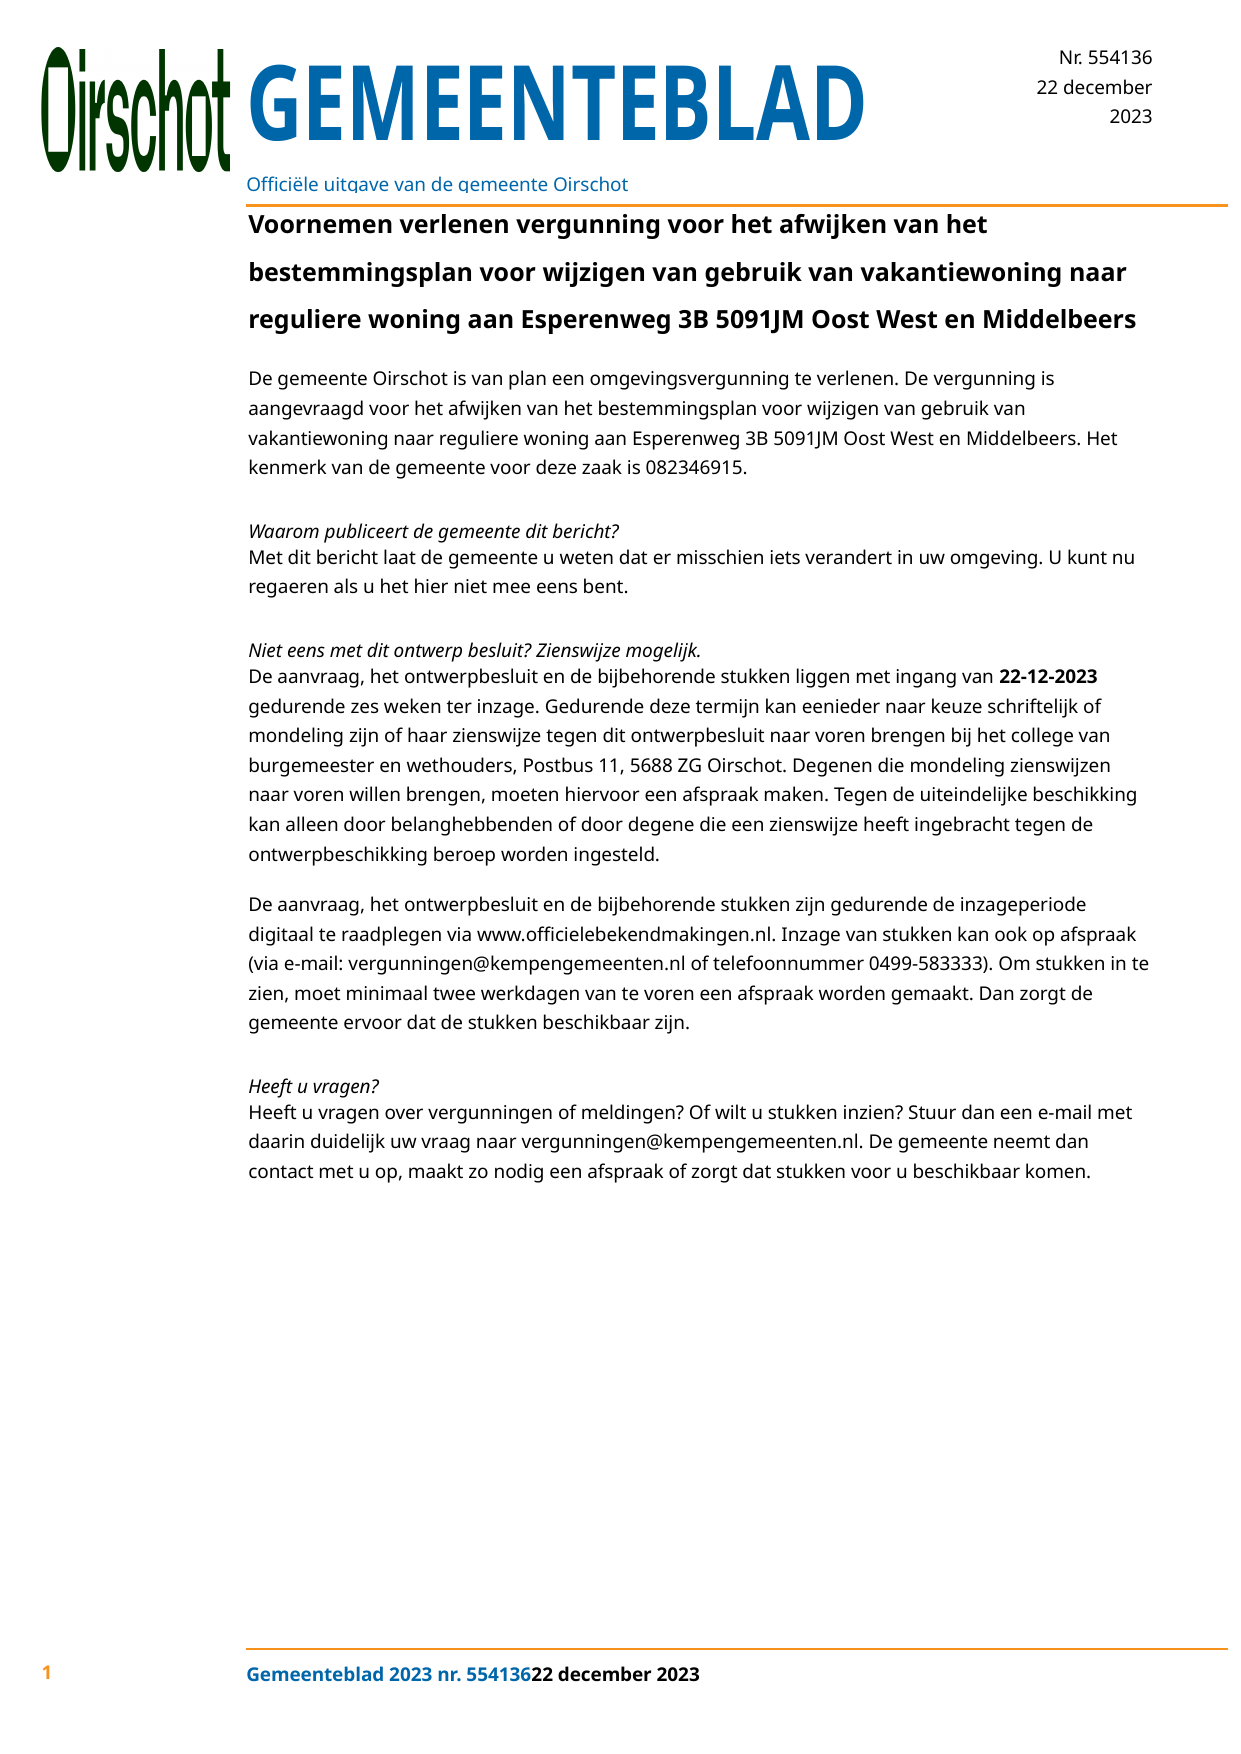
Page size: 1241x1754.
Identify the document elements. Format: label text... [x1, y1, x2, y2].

text Niet eens met dit ontwerp besluit? Zienswijze mogelijk. [248, 637, 1152, 663]
text Met dit bericht laat de gemeente u weten dat er misschien iets verandert in uw omgeving. U kunt nu regaeren als u het hier niet mee eens bent. [248, 544, 1152, 599]
text Heeft u vragen over vergunningen of meldingen? Of wilt u stukken inzien? Stuur dan een e-mail met daarin duidelijk uw vraag naar vergunningen@kempengemeenten.nl. De gemeente neemt dan contact met u op, maakt zo nodig een afspraak of zorgt dat stukken voor u beschikbaar komen. [248, 1099, 1152, 1184]
text Heeft u vragen? [248, 1073, 1152, 1099]
text De gemeente Oirschot is van plan een omgevingsvergunning te verlenen. De vergunning is aangevraagd voor het afwijken van het bestemmingsplan voor wijzigen van gebruik van vakantiewoning naar reguliere woning aan Esperenweg 3B 5091JM Oost West en Middelbeers. Het kenmerk van de gemeente voor deze zaak is 082346915. [248, 366, 1152, 480]
picture [41, 47, 231, 172]
text De aanvraag, het ontwerpbesluit en de bijbehorende stukken liggen met ingang van 22-12-2023 gedurende zes weken ter inzage. Gedurende deze termijn kan eenieder naar keuze schriftelijk of mondeling zijn of haar zienswijze tegen dit ontwerpbesluit naar voren brengen bij het college van burgemeester en wethouders, Postbus 11, 5688 ZG Oirschot. Degenen die mondeling zienswijzen naar voren willen brengen, moeten hiervoor een afspraak maken. Tegen de uiteindelijke beschikking kan alleen door belanghebbenden of door degene die een zienswijze heeft ingebracht tegen de ontwerpbeschikking beroep worden ingesteld. [248, 663, 1152, 866]
text Voornemen verlenen vergunning voor het afwijken van het bestemmingsplan voor wijzigen van gebruik van vakantiewoning naar reguliere woning aan Esperenweg 3B 5091JM Oost West en Middelbeers [248, 207, 1152, 336]
text Waarom publiceert de gemeente dit bericht? [248, 518, 1152, 544]
text De aanvraag, het ontwerpbesluit en de bijbehorende stukken zijn gedurende de inzageperiode digitaal te raadplegen via www.officielebekendmakingen.nl. Inzage van stukken kan ook op afspraak (via e-mail: vergunningen@kempengemeenten.nl of telefoonnummer 0499-583333). Om stukken in te zien, moet minimaal twee werkdagen van te voren een afspraak worden gemaakt. Dan zorgt de gemeente ervoor dat de stukken beschikbaar zijn. [248, 891, 1152, 1035]
